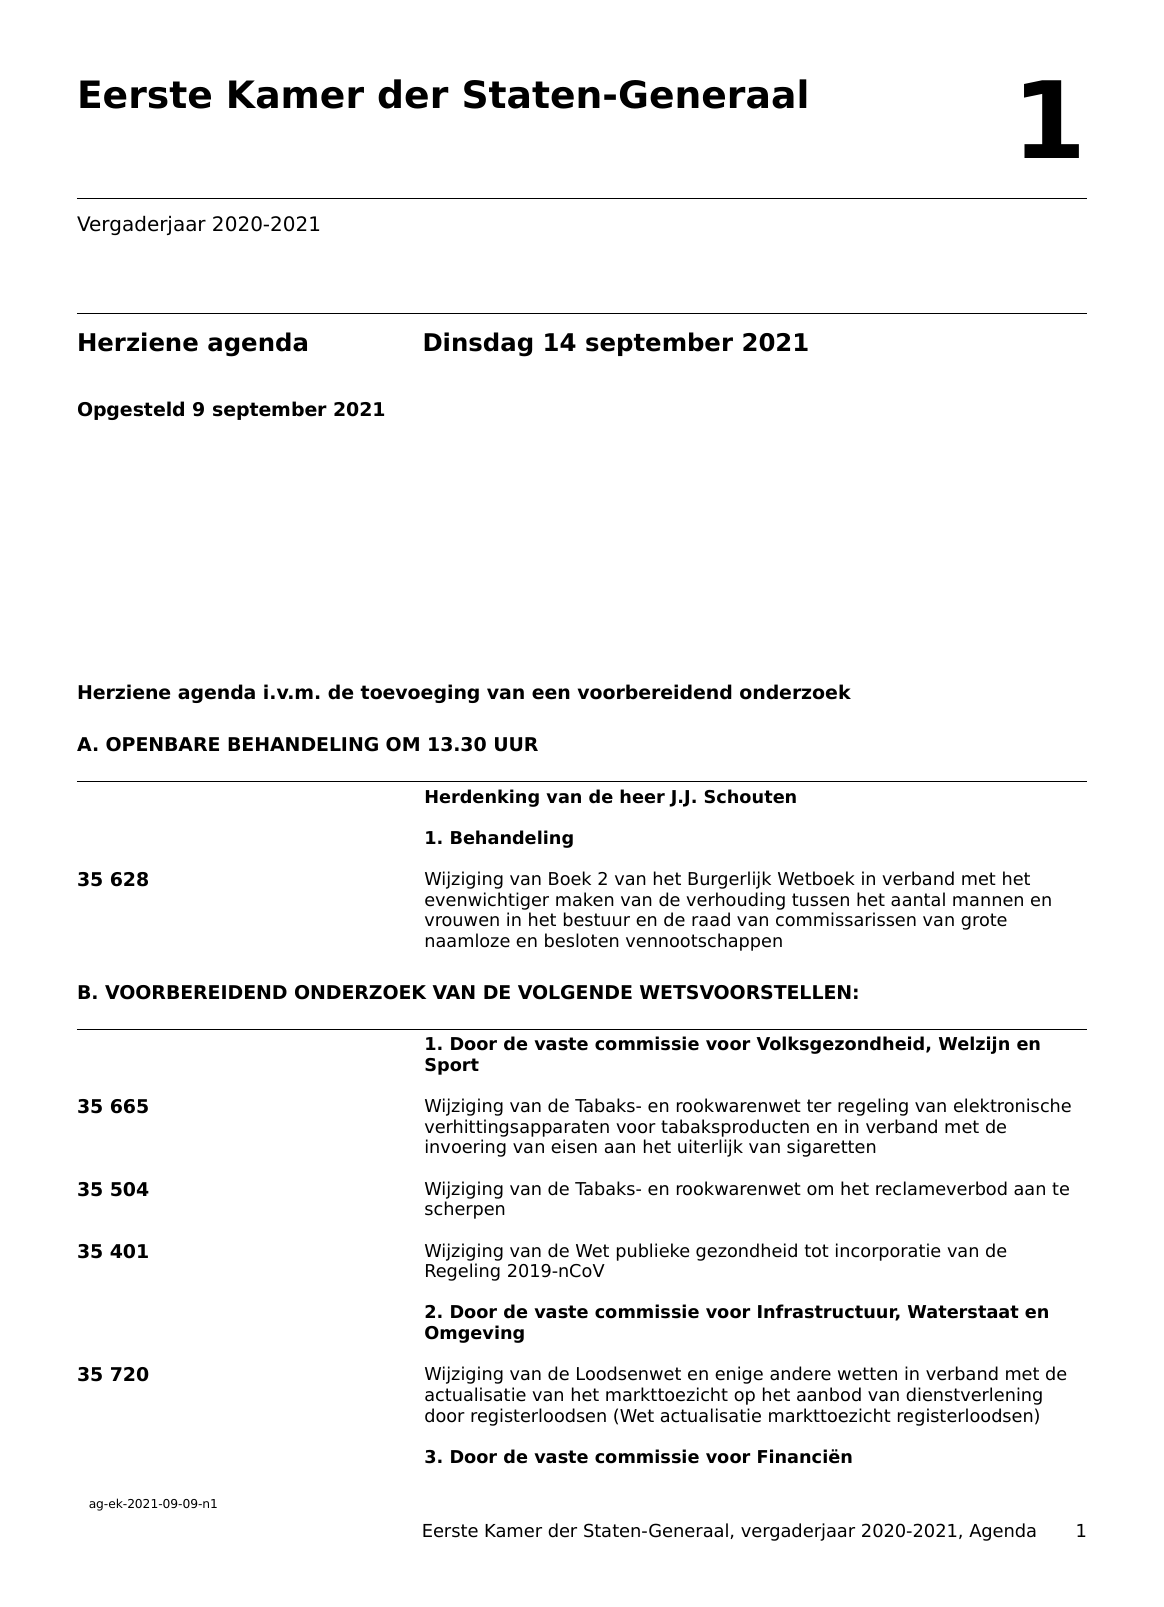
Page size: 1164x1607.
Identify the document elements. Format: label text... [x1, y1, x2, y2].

table_cell Wijziging van Boek 2 van het Burgerlijk Wetboek in verband met het evenwichtiger maken van de verhouding tussen het aantal mannen en vrouwen in het bestuur en de raad van commissarissen van grote naamloze en besloten vennootschappen [418, 869, 1087, 952]
table_cell [418, 1282, 1087, 1302]
table_header 1 [886, 59, 1087, 198]
table_cell [401, 1282, 418, 1302]
subtitle B. VOORBEREIDEND ONDERZOEK VAN DE VOLGENDE WETSVOORSTELLEN: [77, 982, 1087, 1003]
table_header [77, 1030, 401, 1076]
text Herziene agenda i.v.m. de toevoeging van een voorbereidend onderzoek [77, 682, 1087, 704]
table_cell 2. Door de vaste commissie voor Infrastructuur, Waterstaat en Omgeving [418, 1303, 1087, 1344]
table_cell [418, 1344, 1087, 1364]
table_cell [77, 1447, 401, 1467]
table_cell Wijziging van de Tabaks- en rookwarenwet om het reclameverbod aan te scherpen [418, 1179, 1087, 1220]
table_cell Wijziging van de Loodsenwet en enige andere wetten in verband met de actualisatie van het markttoezicht op het aanbod van dienstverlening door registerloodsen (Wet actualisatie markttoezicht registerloodsen) [418, 1364, 1087, 1426]
table_cell [418, 1158, 1087, 1179]
table_cell [401, 1096, 418, 1158]
table_cell [401, 1179, 418, 1220]
table_cell Dinsdag 14 september 2021 [422, 314, 1087, 357]
table_cell [77, 1303, 401, 1344]
table_cell [401, 1344, 418, 1364]
table_cell [77, 807, 401, 828]
table_cell 35 720 [77, 1364, 401, 1426]
table_cell [401, 1241, 418, 1282]
table_header Herdenking van de heer J.J. Schouten [418, 782, 1087, 807]
table_header Eerste Kamer der Staten-Generaal [77, 59, 886, 198]
table_cell [401, 869, 418, 952]
text Opgesteld 9 september 2021 [77, 399, 1087, 421]
table_cell [401, 1076, 418, 1096]
table_cell 35 665 [77, 1096, 401, 1158]
table_cell Wijziging van de Tabaks- en rookwarenwet ter regeling van elektronische verhittingsapparaten voor tabaksproducten en in verband met de invoering van eisen aan het uiterlijk van sigaretten [418, 1096, 1087, 1158]
table_cell Herziene agenda [77, 314, 422, 357]
table_cell [418, 1426, 1087, 1447]
table_cell 35 628 [77, 869, 401, 952]
table_cell [77, 849, 401, 869]
text ag-ek-2021-09-09-n1 [88, 1497, 323, 1511]
table_cell [401, 828, 418, 848]
table_cell [401, 1426, 418, 1447]
table_cell [401, 1220, 418, 1241]
table_cell 1. Behandeling [418, 828, 1087, 848]
table_header [401, 782, 418, 807]
subtitle A. OPENBARE BEHANDELING OM 13.30 UUR [77, 734, 1087, 756]
table_cell [401, 1158, 418, 1179]
table_cell [77, 1220, 401, 1241]
table_cell [77, 1282, 401, 1302]
table_cell [401, 1447, 418, 1467]
table_cell 3. Door de vaste commissie voor Financiën [418, 1447, 1087, 1467]
table_cell [401, 849, 418, 869]
table_cell 35 401 [77, 1241, 401, 1282]
table_cell [418, 1076, 1087, 1096]
table_cell [77, 1158, 401, 1179]
table_cell [418, 849, 1087, 869]
table_cell [77, 1076, 401, 1096]
table_cell [401, 1303, 418, 1344]
table_cell Wijziging van de Wet publieke gezondheid tot incorporatie van de Regeling 2019-nCoV [418, 1241, 1087, 1282]
table_cell [418, 1220, 1087, 1241]
table_header 1. Door de vaste commissie voor Volksgezondheid, Welzijn en Sport [418, 1030, 1087, 1076]
table_cell [401, 1364, 418, 1426]
table_cell Vergaderjaar 2020-2021 [77, 199, 1087, 313]
table_cell [401, 807, 418, 828]
table_header [77, 782, 401, 807]
table_cell [77, 828, 401, 848]
table_header [401, 1030, 418, 1076]
table_cell [77, 1426, 401, 1447]
table_cell 35 504 [77, 1179, 401, 1220]
table_cell [418, 807, 1087, 828]
table_cell [77, 1344, 401, 1364]
